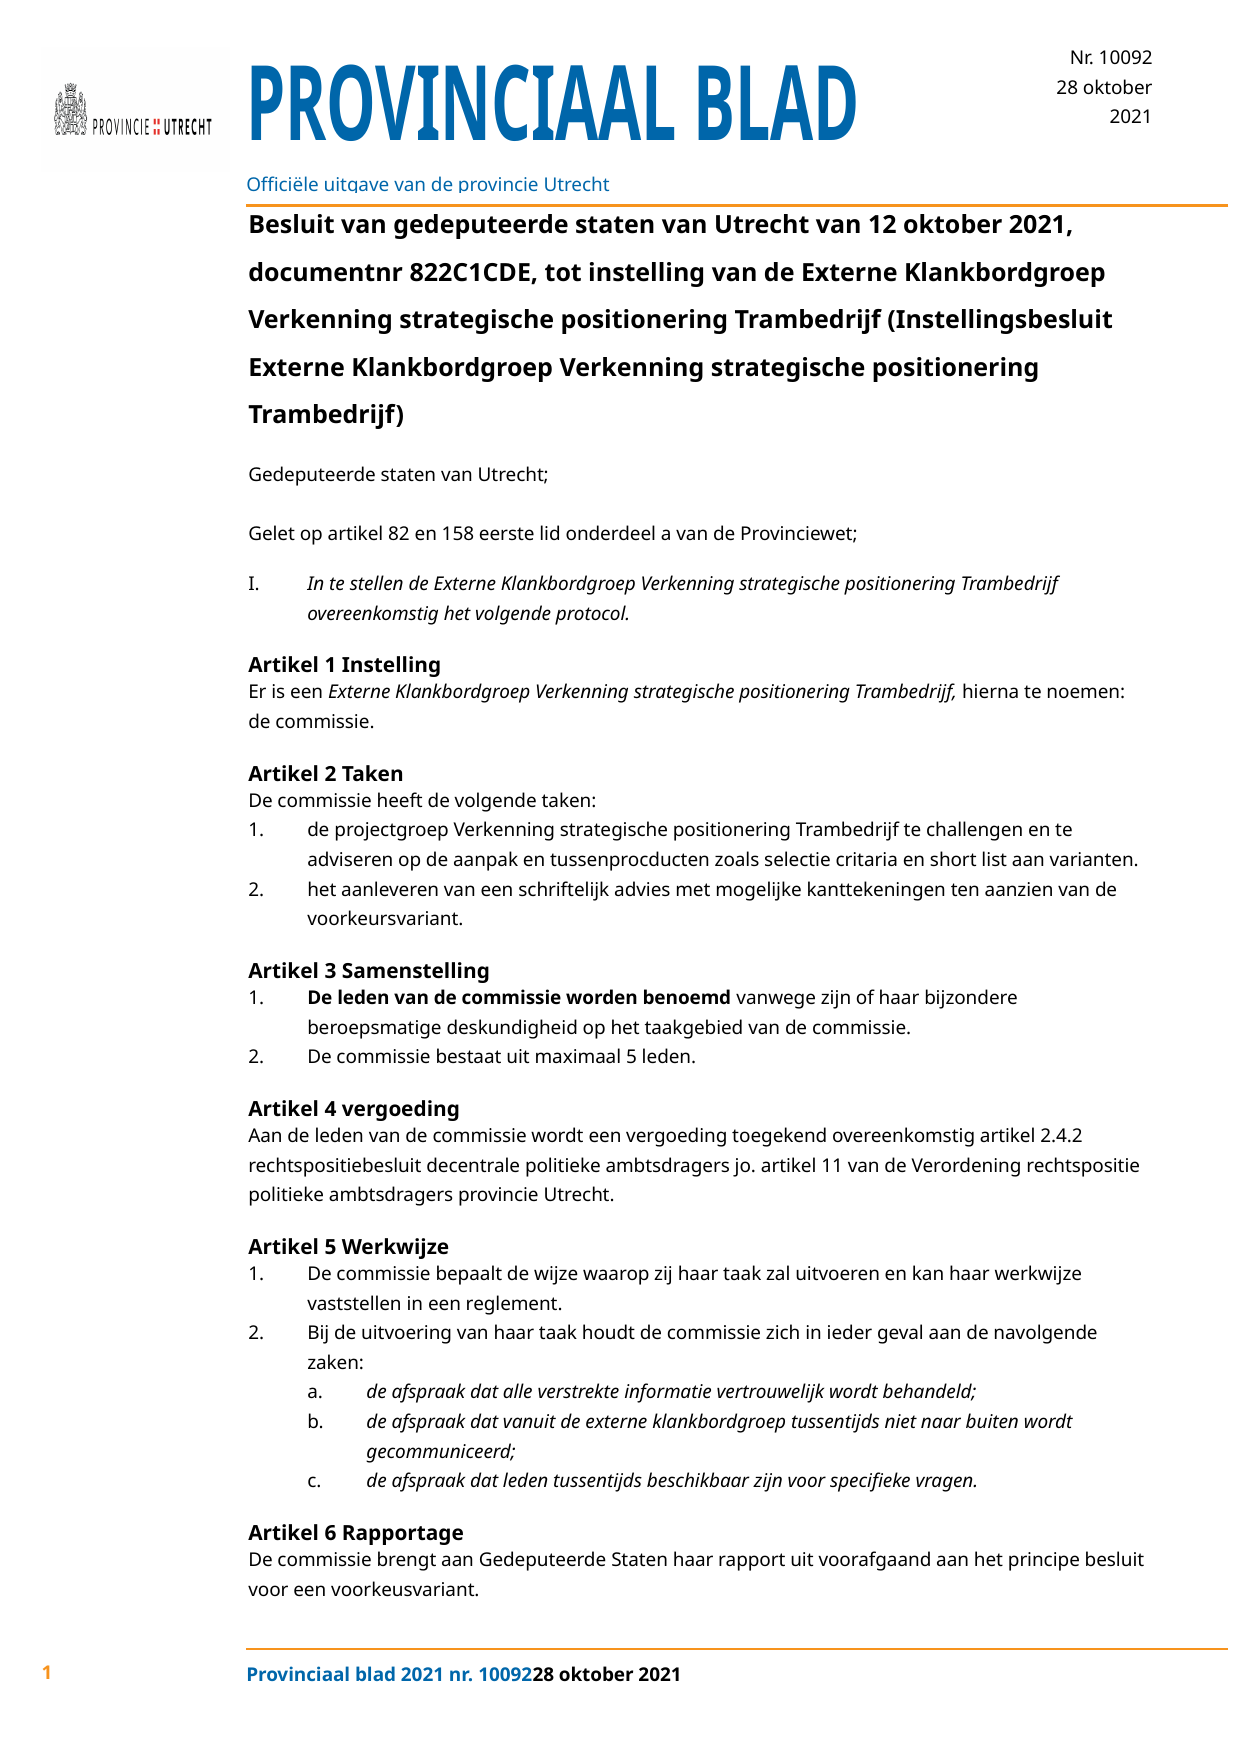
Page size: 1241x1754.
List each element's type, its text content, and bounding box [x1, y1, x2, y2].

text Er is een Externe Klankbordgroep Verkenning strategische positionering Trambedrijf, hierna te noemen: de commissie. [248, 679, 1152, 734]
text Gedeputeerde staten van Utrecht; [248, 461, 1152, 486]
list In te stellen de Externe Klankbordgroep Verkenning strategische positionering Trambedrijf overeenkomstig het volgende protocol. [248, 570, 1152, 626]
text Artikel 5 Werkwijze [248, 1232, 1152, 1260]
picture [41, 47, 231, 172]
list De commissie bepaalt de wijze waarop zij haar taak zal uitvoeren en kan haar werkwijze vaststellen in een reglement. [248, 1260, 1152, 1316]
list de projectgroep Verkenning strategische positionering Trambedrijf te challengen en te adviseren op de aanpak en tussenprocducten zoals selectie critaria en short list aan varianten. [248, 817, 1152, 872]
list de afspraak dat leden tussentijds beschikbaar zijn voor specifieke vragen. [307, 1467, 1152, 1493]
text Besluit van gedeputeerde staten van Utrecht van 12 oktober 2021, documentnr 822C1CDE, tot instelling van de Externe Klankbordgroep Verkenning strategische positionering Trambedrijf (Instellingsbesluit Externe Klankbordgroep Verkenning strategische positionering Trambedrijf) [248, 207, 1152, 431]
text Artikel 6 Rapportage [248, 1518, 1152, 1546]
list de afspraak dat vanuit de externe klankbordgroep tussentijds niet naar buiten wordt gecommuniceerd; [307, 1408, 1152, 1463]
text Artikel 1 Instelling [248, 650, 1152, 679]
text De commissie brengt aan Gedeputeerde Staten haar rapport uit voorafgaand aan het principe besluit voor een voorkeusvariant. [248, 1546, 1152, 1602]
text Aan de leden van de commissie wordt een vergoeding toegekend overeenkomstig artikel 2.4.2 rechtspositiebesluit decentrale politieke ambtsdragers jo. artikel 11 van de Verordening rechtspositie politieke ambtsdragers provincie Utrecht. [248, 1122, 1152, 1207]
list de afspraak dat alle verstrekte informatie vertrouwelijk wordt behandeld; [307, 1379, 1152, 1404]
list De commissie bestaat uit maximaal 5 leden. [248, 1043, 1152, 1069]
text De commissie heeft de volgende taken: [248, 787, 1152, 813]
text Artikel 2 Taken [248, 759, 1152, 787]
text Gelet op artikel 82 en 158 eerste lid onderdeel a van de Provinciewet; [248, 520, 1152, 546]
list Bij de uitvoering van haar taak houdt de commissie zich in ieder geval aan de navolgende zaken: [248, 1319, 1152, 1375]
text Artikel 3 Samenstelling [248, 956, 1152, 984]
text Artikel 4 vergoeding [248, 1094, 1152, 1122]
list het aanleveren van een schriftelijk advies met mogelijke kanttekeningen ten aanzien van de voorkeursvariant. [248, 876, 1152, 931]
list De leden van de commissie worden benoemd vanwege zijn of haar bijzondere beroepsmatige deskundigheid op het taakgebied van de commissie. [248, 984, 1152, 1039]
